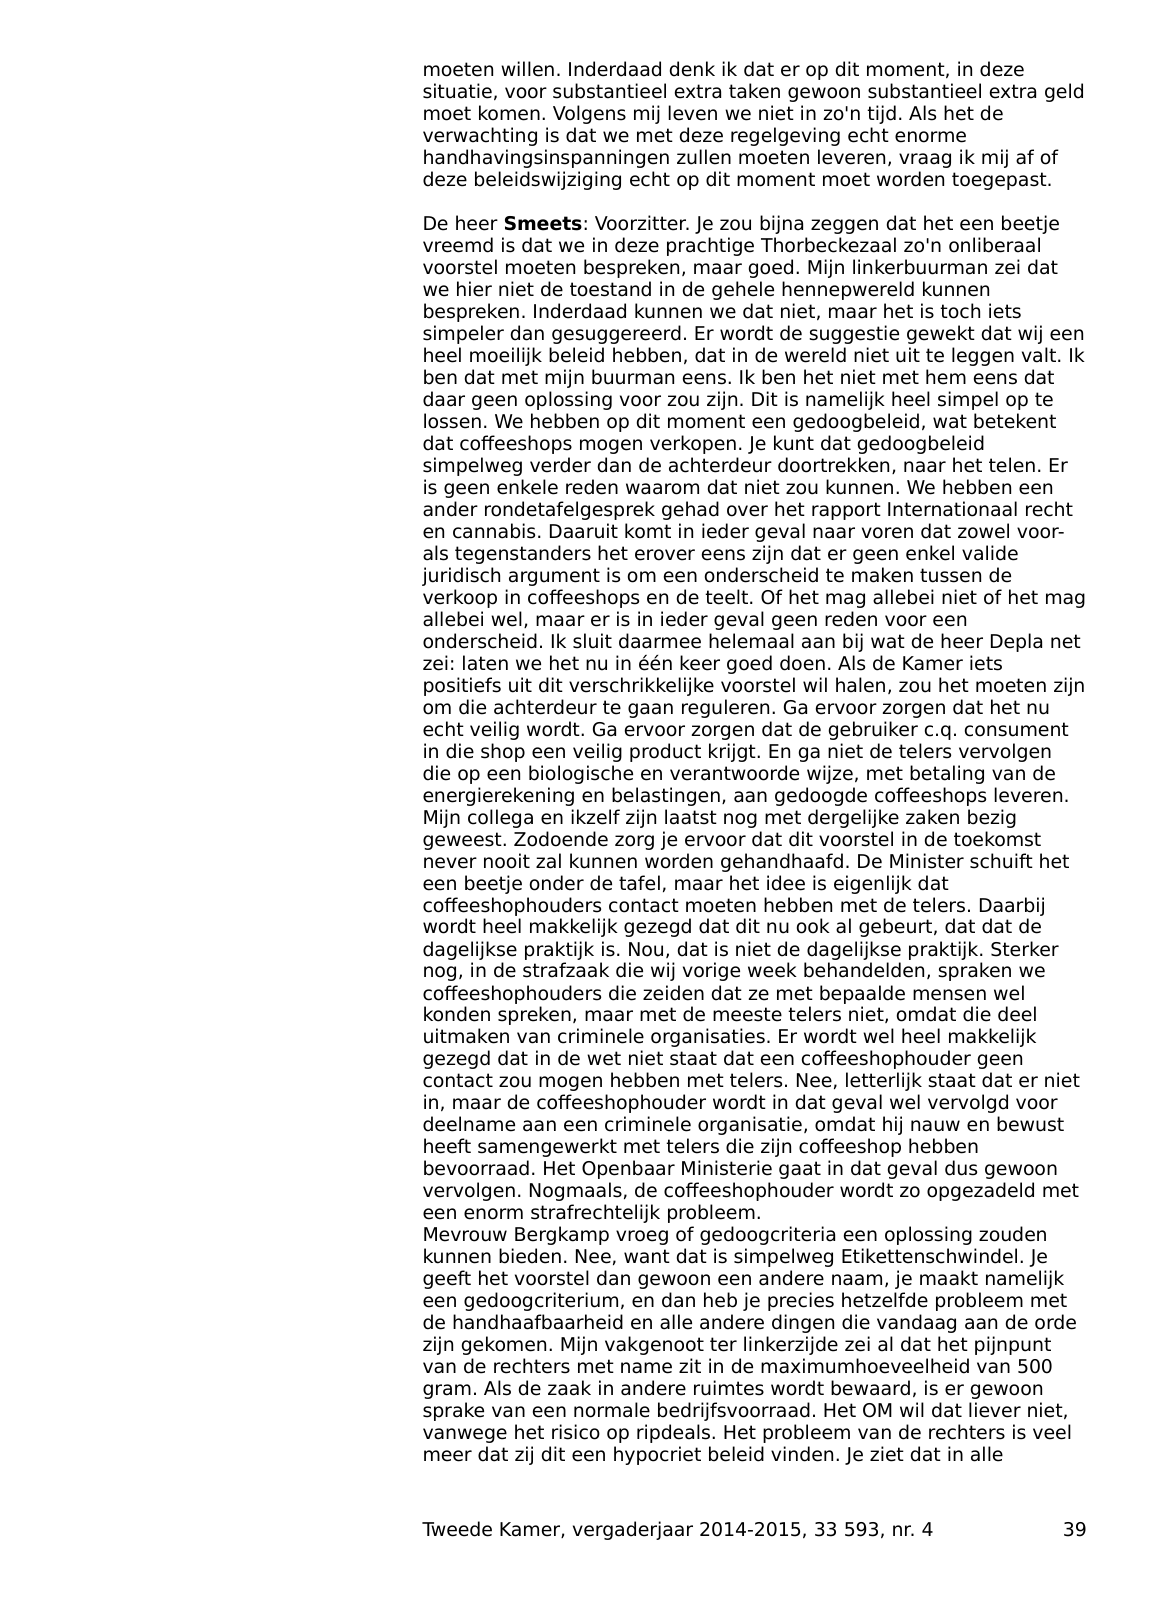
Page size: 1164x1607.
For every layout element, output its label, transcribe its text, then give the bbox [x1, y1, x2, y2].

text moeten willen. Inderdaad denk ik dat er op dit moment, in deze situatie, voor substantieel extra taken gewoon substantieel extra geld moet komen. Volgens mij leven we niet in zo'n tijd. Als het de verwachting is dat we met deze regelgeving echt enorme handhavingsinspanningen zullen moeten leveren, vraag ik mij af of deze beleidswijziging echt op dit moment moet worden toegepast. [422, 59, 1087, 191]
text De heer Smeets: Voorzitter. Je zou bijna zeggen dat het een beetje vreemd is dat we in deze prachtige Thorbeckezaal zo'n onliberaal voorstel moeten bespreken, maar goed. Mijn linkerbuurman zei dat we hier niet de toestand in de gehele hennepwereld kunnen bespreken. Inderdaad kunnen we dat niet, maar het is toch iets simpeler dan gesuggereerd. Er wordt de suggestie gewekt dat wij een heel moeilijk beleid hebben, dat in de wereld niet uit te leggen valt. Ik ben dat met mijn buurman eens. Ik ben het niet met hem eens dat daar geen oplossing voor zou zijn. Dit is namelijk heel simpel op te lossen. We hebben op dit moment een gedoogbeleid, wat betekent dat coffeeshops mogen verkopen. Je kunt dat gedoogbeleid simpelweg verder dan de achterdeur doortrekken, naar het telen. Er is geen enkele reden waarom dat niet zou kunnen. We hebben een ander rondetafelgesprek gehad over het rapport Internationaal recht en cannabis. Daaruit komt in ieder geval naar voren dat zowel voor- als tegenstanders het erover eens zijn dat er geen enkel valide juridisch argument is om een onderscheid te maken tussen de verkoop in coffeeshops en de teelt. Of het mag allebei niet of het mag allebei wel, maar er is in ieder geval geen reden voor een onderscheid. Ik sluit daarmee helemaal aan bij wat de heer Depla net zei: laten we het nu in één keer goed doen. Als de Kamer iets positiefs uit dit verschrikkelijke voorstel wil halen, zou het moeten zijn om die achterdeur te gaan reguleren. Ga ervoor zorgen dat het nu echt veilig wordt. Ga ervoor zorgen dat de gebruiker c.q. consument in die shop een veilig product krijgt. En ga niet de telers vervolgen die op een biologische en verantwoorde wijze, met betaling van de energierekening en belastingen, aan gedoogde coffeeshops leveren. Mijn collega en ikzelf zijn laatst nog met dergelijke zaken bezig geweest. Zodoende zorg je ervoor dat dit voorstel in de toekomst never nooit zal kunnen worden gehandhaafd. De Minister schuift het een beetje onder de tafel, maar het idee is eigenlijk dat coffeeshophouders contact moeten hebben met de telers. Daarbij wordt heel makkelijk gezegd dat dit nu ook al gebeurt, dat dat de dagelijkse praktijk is. Nou, dat is niet de dagelijkse praktijk. Sterker nog, in de strafzaak die wij vorige week behandelden, spraken we coffeeshophouders die zeiden dat ze met bepaalde mensen wel konden spreken, maar met de meeste telers niet, omdat die deel uitmaken van criminele organisaties. Er wordt wel heel makkelijk gezegd dat in de wet niet staat dat een coffeeshophouder geen contact zou mogen hebben met telers. Nee, letterlijk staat dat er niet in, maar de coffeeshophouder wordt in dat geval wel vervolgd voor deelname aan een criminele organisatie, omdat hij nauw en bewust heeft samengewerkt met telers die zijn coffeeshop hebben bevoorraad. Het Openbaar Ministerie gaat in dat geval dus gewoon vervolgen. Nogmaals, de coffeeshophouder wordt zo opgezadeld met een enorm strafrechtelijk probleem. [422, 213, 1087, 1224]
text Mevrouw Bergkamp vroeg of gedoogcriteria een oplossing zouden kunnen bieden. Nee, want dat is simpelweg Etikettenschwindel. Je geeft het voorstel dan gewoon een andere naam, je maakt namelijk een gedoogcriterium, en dan heb je precies hetzelfde probleem met de handhaafbaarheid en alle andere dingen die vandaag aan de orde zijn gekomen. Mijn vakgenoot ter linkerzijde zei al dat het pijnpunt van de rechters met name zit in de maximumhoeveelheid van 500 gram. Als de zaak in andere ruimtes wordt bewaard, is er gewoon sprake van een normale bedrijfsvoorraad. Het OM wil dat liever niet, vanwege het risico op ripdeals. Het probleem van de rechters is veel meer dat zij dit een hypocriet beleid vinden. Je ziet dat in alle [422, 1224, 1087, 1466]
